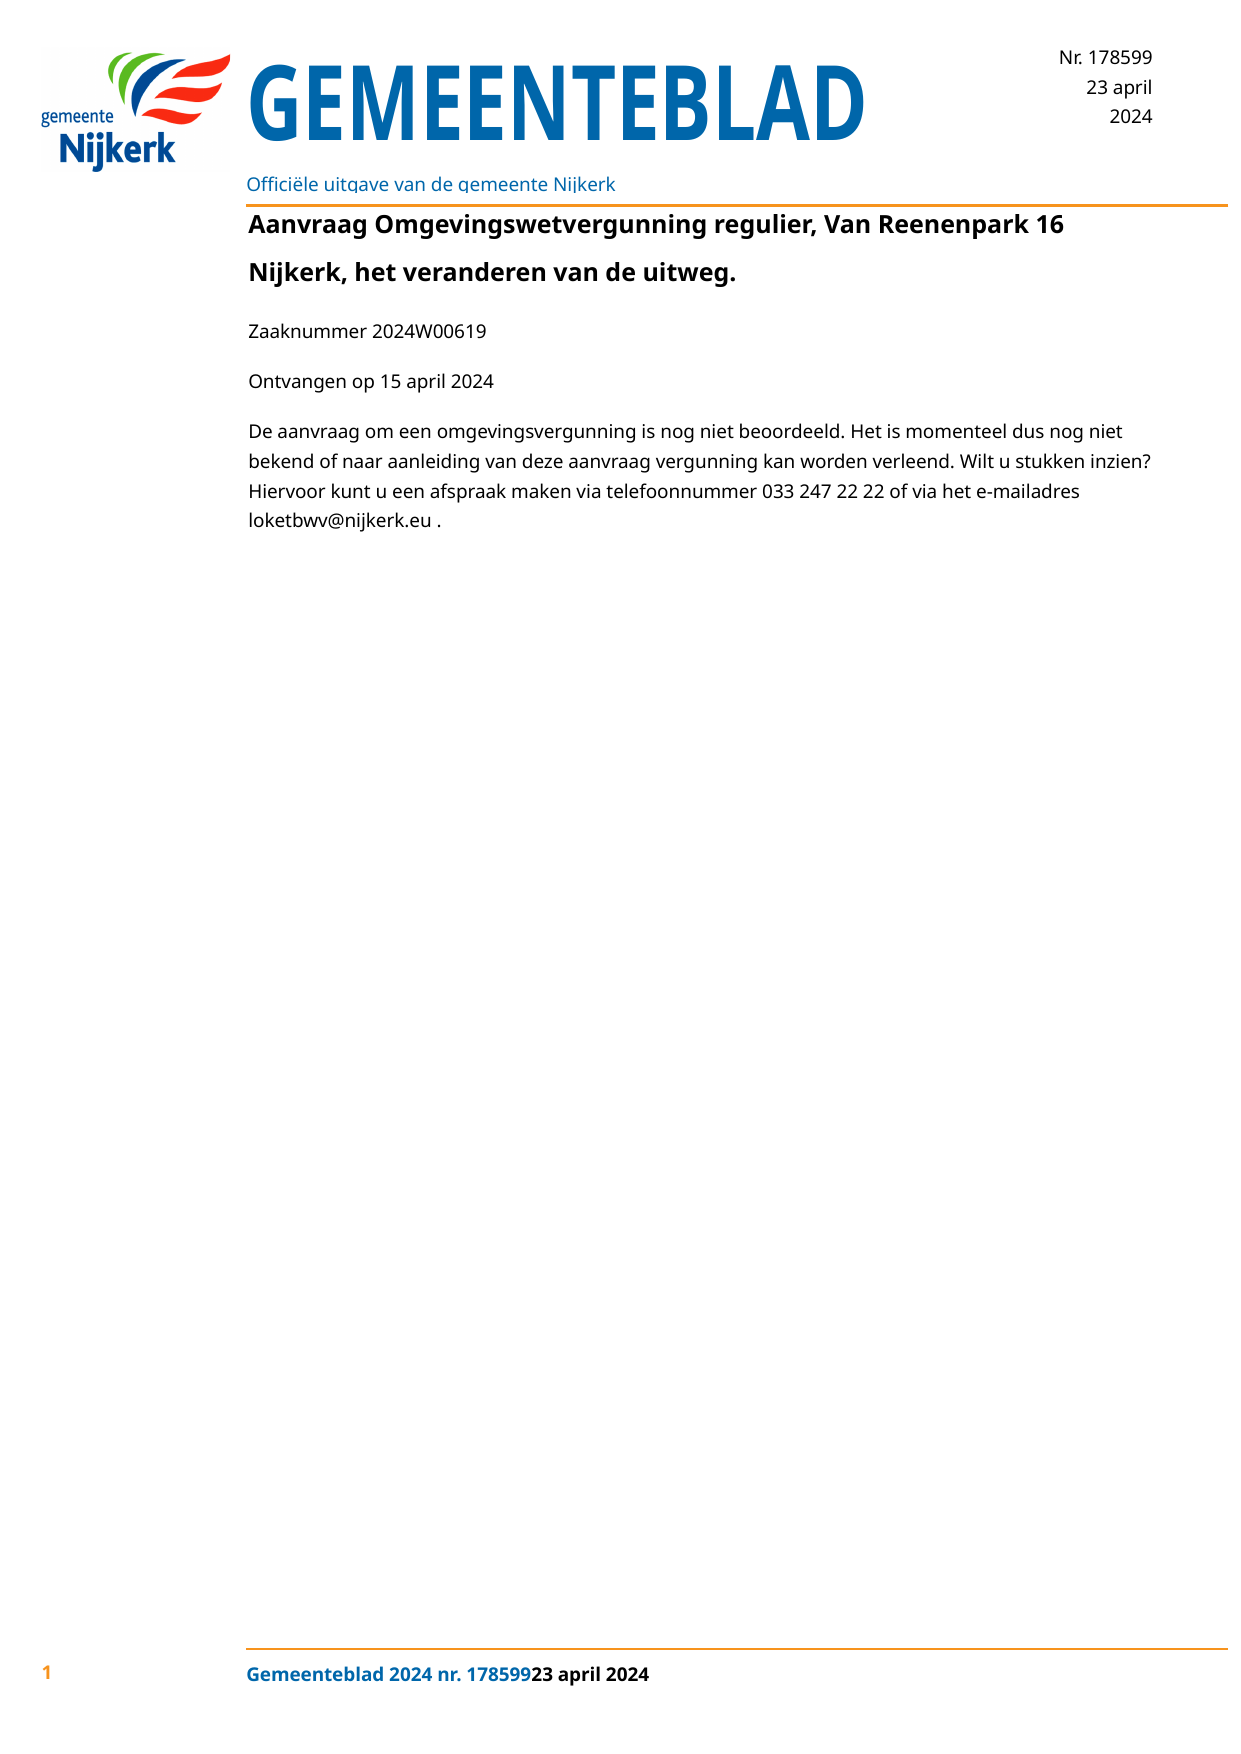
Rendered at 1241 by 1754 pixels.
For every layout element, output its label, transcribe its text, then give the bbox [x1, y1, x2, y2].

text Zaaknummer 2024W00619 [248, 318, 1152, 344]
text De aanvraag om een omgevingsvergunning is nog niet beoordeeld. Het is momenteel dus nog niet bekend of naar aanleiding van deze aanvraag vergunning kan worden verleend. Wilt u stukken inzien? Hiervoor kunt u een afspraak maken via telefoonnummer 033 247 22 22 of via het e-mailadres loketbwv@nijkerk.eu . [248, 419, 1152, 533]
picture [41, 47, 231, 172]
text Aanvraag Omgevingswetvergunning regulier, Van Reenenpark 16 Nijkerk, het veranderen van de uitweg. [248, 207, 1152, 288]
text Ontvangen op 15 april 2024 [248, 368, 1152, 394]
